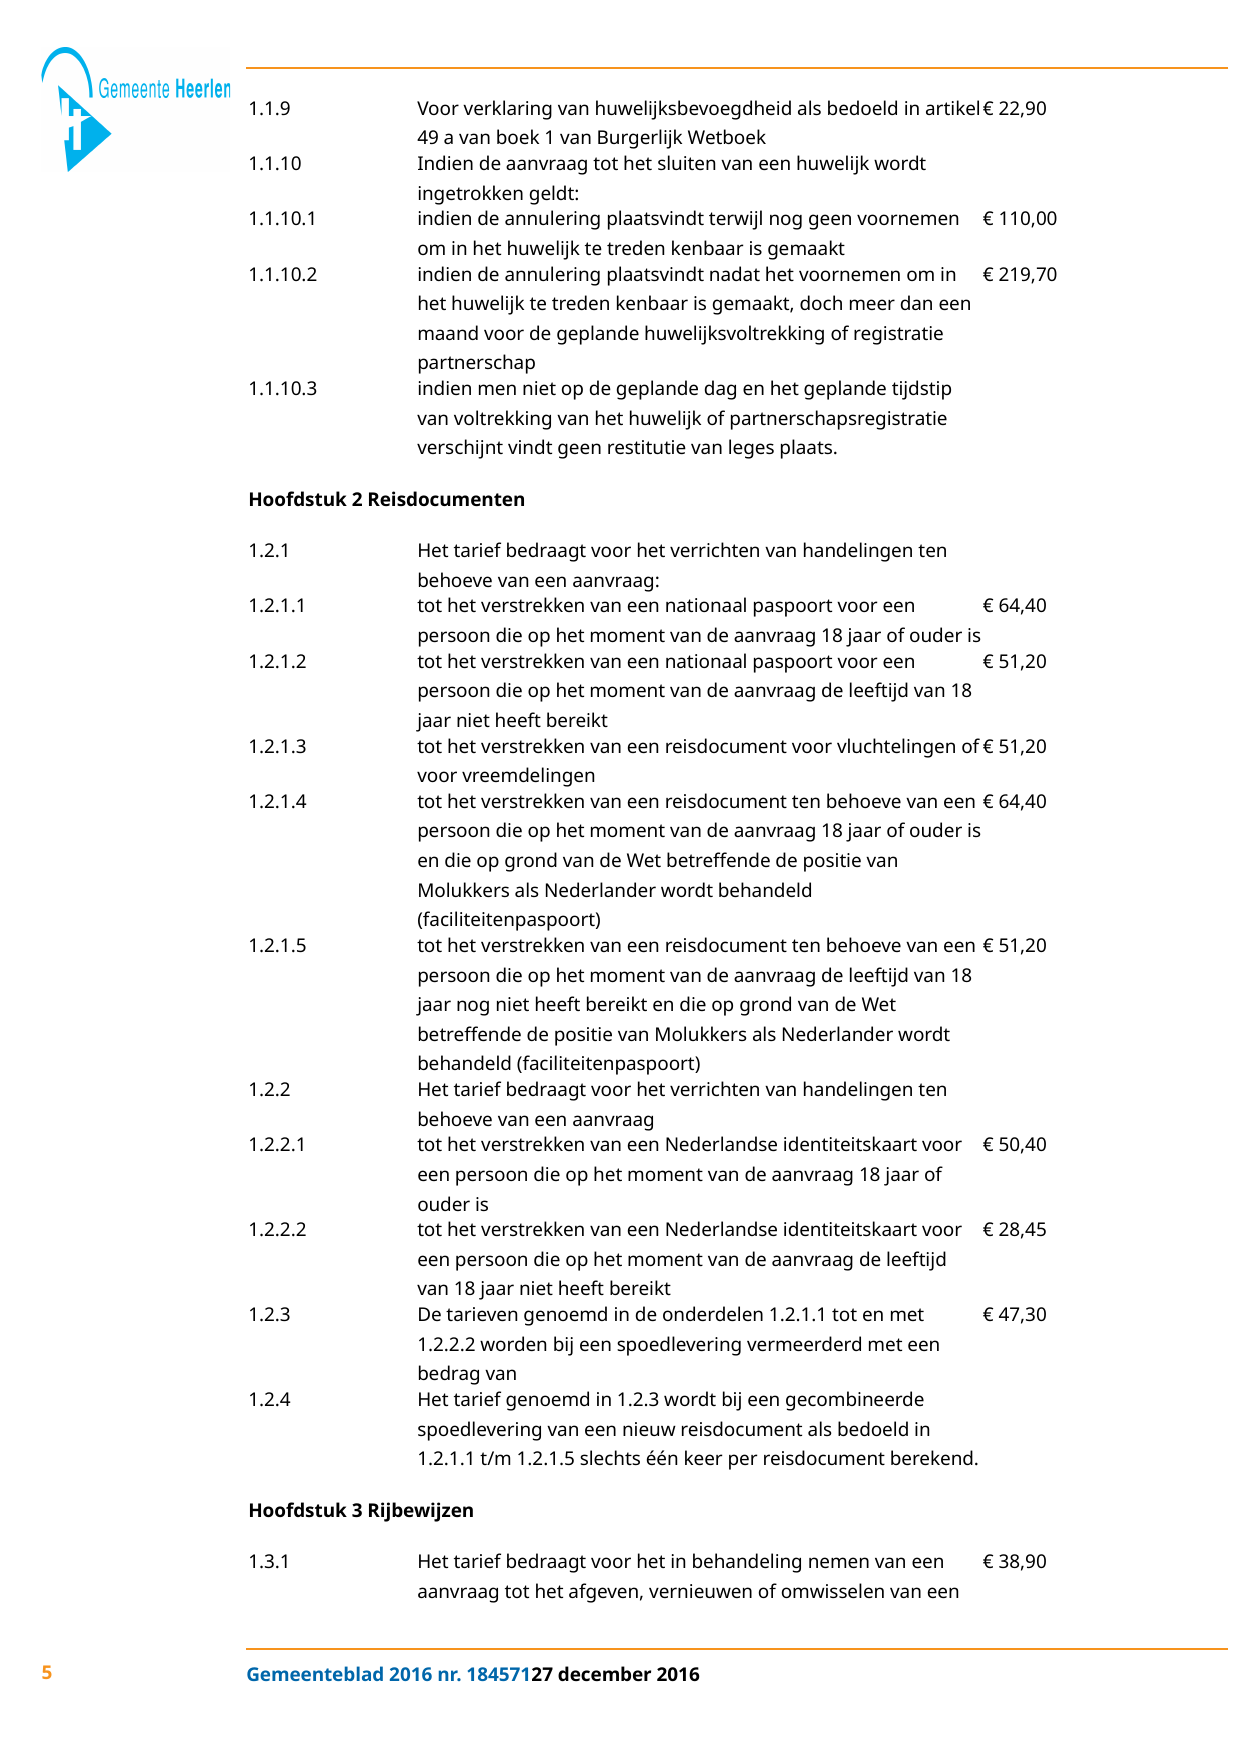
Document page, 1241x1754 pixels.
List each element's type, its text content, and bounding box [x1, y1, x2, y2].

table_cell € 51,20 [983, 932, 1152, 1076]
table_cell tot het verstrekken van een Nederlandse identiteitskaart voor een persoon die op het moment van de aanvraag 18 jaar of ouder is [417, 1132, 983, 1216]
table_cell 1.1.10.2 [248, 261, 417, 375]
table_cell 1.2.2.1 [248, 1132, 417, 1216]
table_cell [417, 1471, 983, 1497]
table_cell 1.2.1.3 [248, 733, 417, 788]
table_cell € 47,30 [983, 1301, 1152, 1386]
table_cell 1.3.1 [248, 1548, 417, 1604]
table_cell [248, 1471, 417, 1497]
table_cell € 110,00 [983, 205, 1152, 261]
table_cell [417, 460, 983, 486]
table_cell 1.2.2 [248, 1076, 417, 1132]
table_cell tot het verstrekken van een nationaal paspoort voor een persoon die op het moment van de aanvraag de leeftijd van 18 jaar niet heeft bereikt [417, 648, 983, 733]
table_cell De tarieven genoemd in de onderdelen 1.2.1.1 tot en met 1.2.2.2 worden bij een spoedlevering vermeerderd met een bedrag van [417, 1301, 983, 1386]
table_cell 1.2.2.2 [248, 1216, 417, 1301]
table_cell € 64,40 [983, 593, 1152, 648]
table_cell indien de annulering plaatsvindt terwijl nog geen voornemen om in het huwelijk te treden kenbaar is gemaakt [417, 205, 983, 261]
table_cell [983, 1076, 1152, 1132]
table_cell tot het verstrekken van een reisdocument ten behoeve van een persoon die op het moment van de aanvraag de leeftijd van 18 jaar nog niet heeft bereikt en die op grond van de Wet betreffende de positie van Molukkers als Nederlander wordt behandeld (faciliteitenpaspoort) [417, 932, 983, 1076]
table_cell [983, 1471, 1152, 1497]
table_cell [983, 1523, 1152, 1548]
table_cell [983, 375, 1152, 460]
table_cell 1.1.10.1 [248, 205, 417, 261]
table_cell [248, 512, 417, 537]
table_cell tot het verstrekken van een reisdocument ten behoeve van een persoon die op het moment van de aanvraag 18 jaar of ouder is en die op grond van de Wet betreffende de positie van Molukkers als Nederlander wordt behandeld (faciliteitenpaspoort) [417, 788, 983, 932]
table_cell Indien de aanvraag tot het sluiten van een huwelijk wordt ingetrokken geldt: [417, 150, 983, 205]
table_cell [983, 486, 1152, 512]
table_cell € 51,20 [983, 648, 1152, 733]
table_cell [983, 1497, 1152, 1523]
table_cell Het tarief bedraagt voor het verrichten van handelingen ten behoeve van een aanvraag: [417, 537, 983, 593]
table_cell Het tarief bedraagt voor het in behandeling nemen van een aanvraag tot het afgeven, vernieuwen of omwisselen van een [417, 1548, 983, 1604]
table_cell Hoofdstuk 3 Rijbewijzen [248, 1497, 983, 1523]
table_cell 1.1.10.3 [248, 375, 417, 460]
table_cell 1.2.4 [248, 1386, 417, 1471]
table_cell 1.2.1.1 [248, 593, 417, 648]
table_cell indien men niet op de geplande dag en het geplande tijdstip van voltrekking van het huwelijk of partnerschapsregistratie verschijnt vindt geen restitutie van leges plaats. [417, 375, 983, 460]
table_cell [248, 460, 417, 486]
table_cell [417, 1523, 983, 1548]
table_cell 1.2.1.4 [248, 788, 417, 932]
table_cell Het tarief bedraagt voor het verrichten van handelingen ten behoeve van een aanvraag [417, 1076, 983, 1132]
table_cell € 219,70 [983, 261, 1152, 375]
table_cell 1.1.9 [248, 95, 417, 150]
table_cell 1.2.1.2 [248, 648, 417, 733]
table_cell 1.2.1 [248, 537, 417, 593]
table_cell 1.2.3 [248, 1301, 417, 1386]
table_cell tot het verstrekken van een nationaal paspoort voor een persoon die op het moment van de aanvraag 18 jaar of ouder is [417, 593, 983, 648]
table_cell tot het verstrekken van een reisdocument voor vluchtelingen of voor vreemdelingen [417, 733, 983, 788]
table_cell [983, 150, 1152, 205]
table_cell Het tarief genoemd in 1.2.3 wordt bij een gecombineerde spoedlevering van een nieuw reisdocument als bedoeld in 1.2.1.1 t/m 1.2.1.5 slechts één keer per reisdocument berekend. [417, 1386, 983, 1471]
picture [41, 47, 58, 70]
table_cell [417, 512, 983, 537]
table_cell € 50,40 [983, 1132, 1152, 1216]
table_cell € 38,90 [983, 1548, 1152, 1604]
table_cell € 51,20 [983, 733, 1152, 788]
table_cell Hoofdstuk 2 Reisdocumenten [248, 486, 983, 512]
picture [41, 47, 231, 172]
table_cell 1.1.10 [248, 150, 417, 205]
table_cell € 64,40 [983, 788, 1152, 932]
table_cell [983, 1386, 1152, 1471]
table_cell [983, 512, 1152, 537]
table_cell [983, 460, 1152, 486]
table_cell indien de annulering plaatsvindt nadat het voornemen om in het huwelijk te treden kenbaar is gemaakt, doch meer dan een maand voor de geplande huwelijksvoltrekking of registratie partnerschap [417, 261, 983, 375]
table_cell [983, 537, 1152, 593]
table_cell € 22,90 [983, 95, 1152, 150]
table_cell 1.2.1.5 [248, 932, 417, 1076]
table_cell [248, 1523, 417, 1548]
table_cell € 28,45 [983, 1216, 1152, 1301]
table_cell tot het verstrekken van een Nederlandse identiteitskaart voor een persoon die op het moment van de aanvraag de leeftijd van 18 jaar niet heeft bereikt [417, 1216, 983, 1301]
table_cell Voor verklaring van huwelijksbevoegdheid als bedoeld in artikel 49 a van boek 1 van Burgerlijk Wetboek [417, 95, 983, 150]
